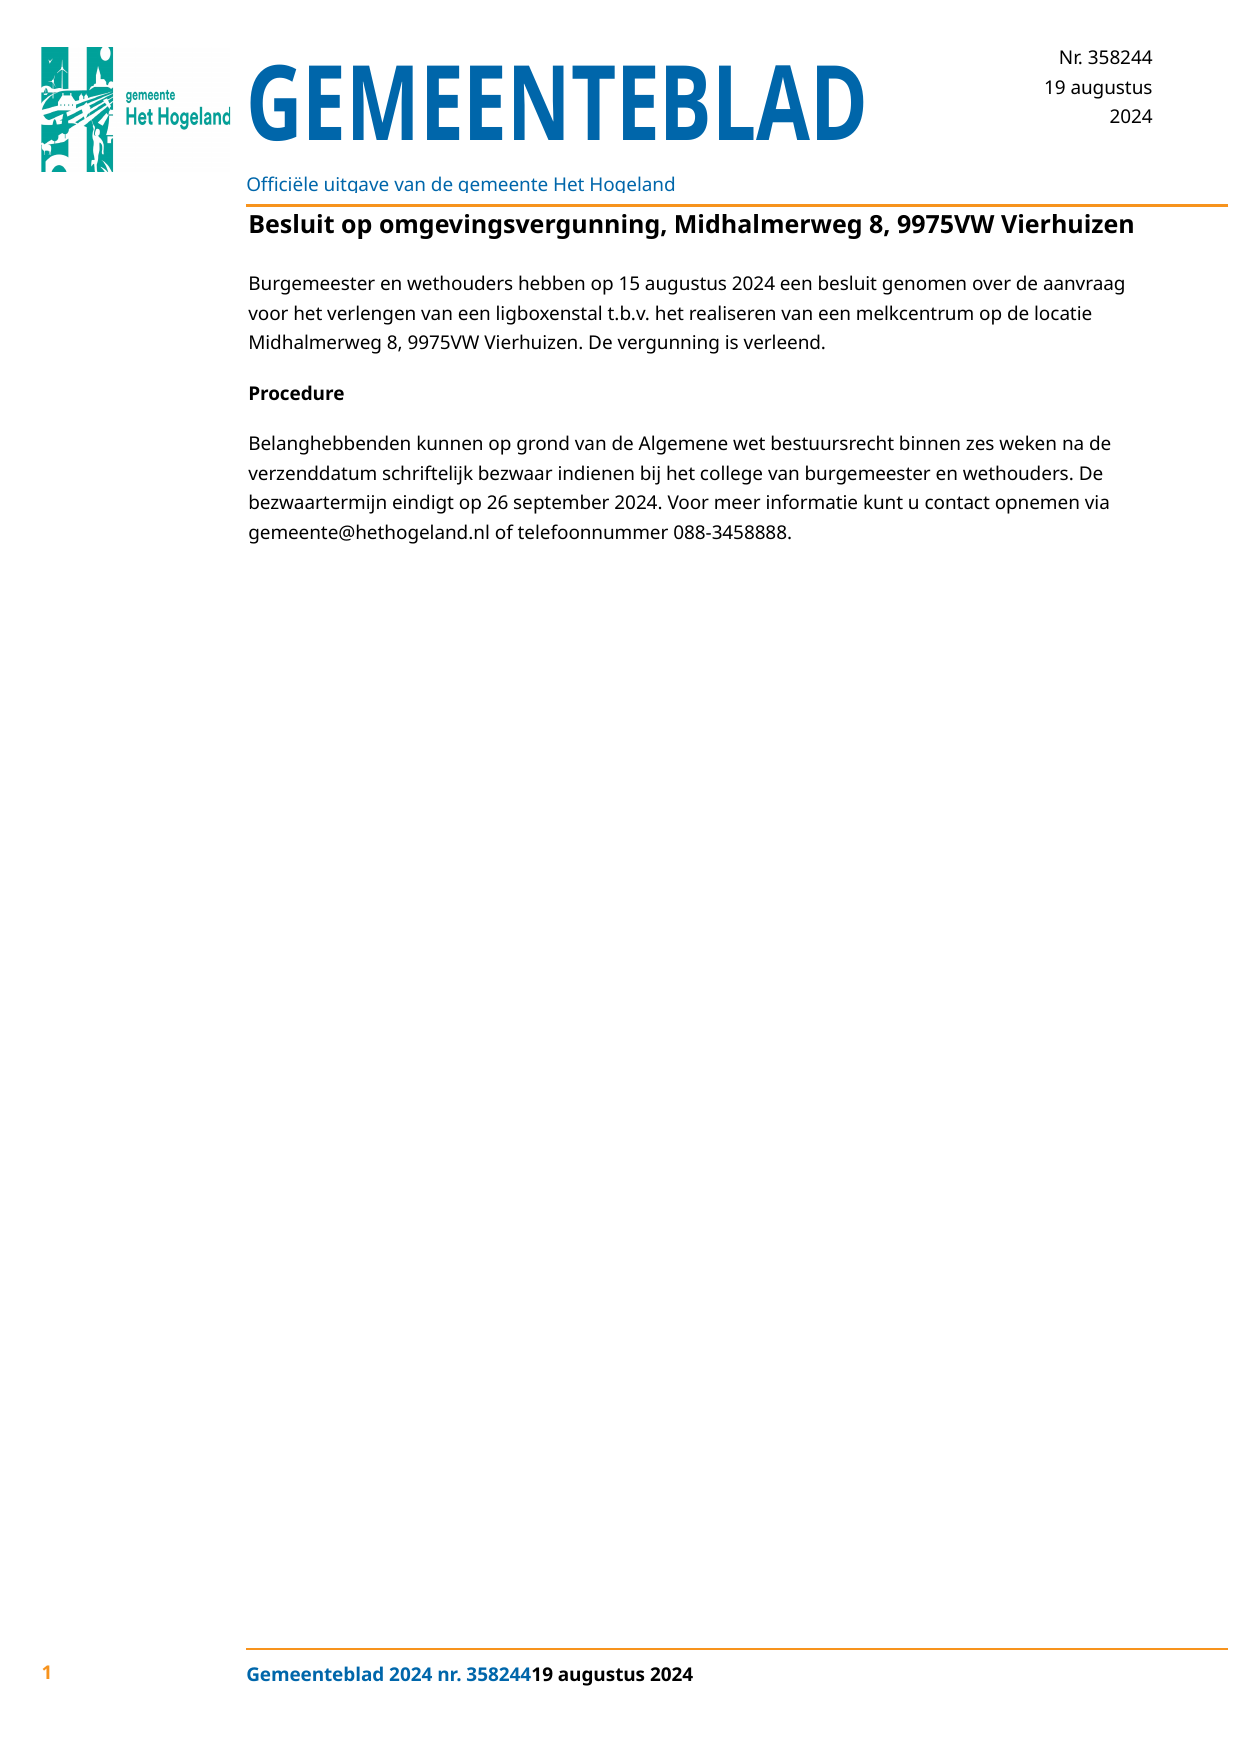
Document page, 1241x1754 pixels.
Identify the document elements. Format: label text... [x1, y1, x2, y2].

text Burgemeester en wethouders hebben op 15 augustus 2024 een besluit genomen over de aanvraag voor het verlengen van een ligboxenstal t.b.v. het realiseren van een melkcentrum op de locatie Midhalmerweg 8, 9975VW Vierhuizen. De vergunning is verleend. [248, 270, 1152, 355]
picture [41, 47, 231, 172]
text Belanghebbenden kunnen op grond van de Algemene wet bestuursrecht binnen zes weken na de verzenddatum schriftelijk bezwaar indienen bij het college van burgemeester en wethouders. De bezwaartermijn eindigt op 26 september 2024. Voor meer informatie kunt u contact opnemen via gemeente@hethogeland.nl of telefoonnummer 088-3458888. [248, 430, 1152, 545]
text Procedure [248, 380, 1152, 406]
text Besluit op omgevingsvergunning, Midhalmerweg 8, 9975VW Vierhuizen [248, 207, 1152, 241]
